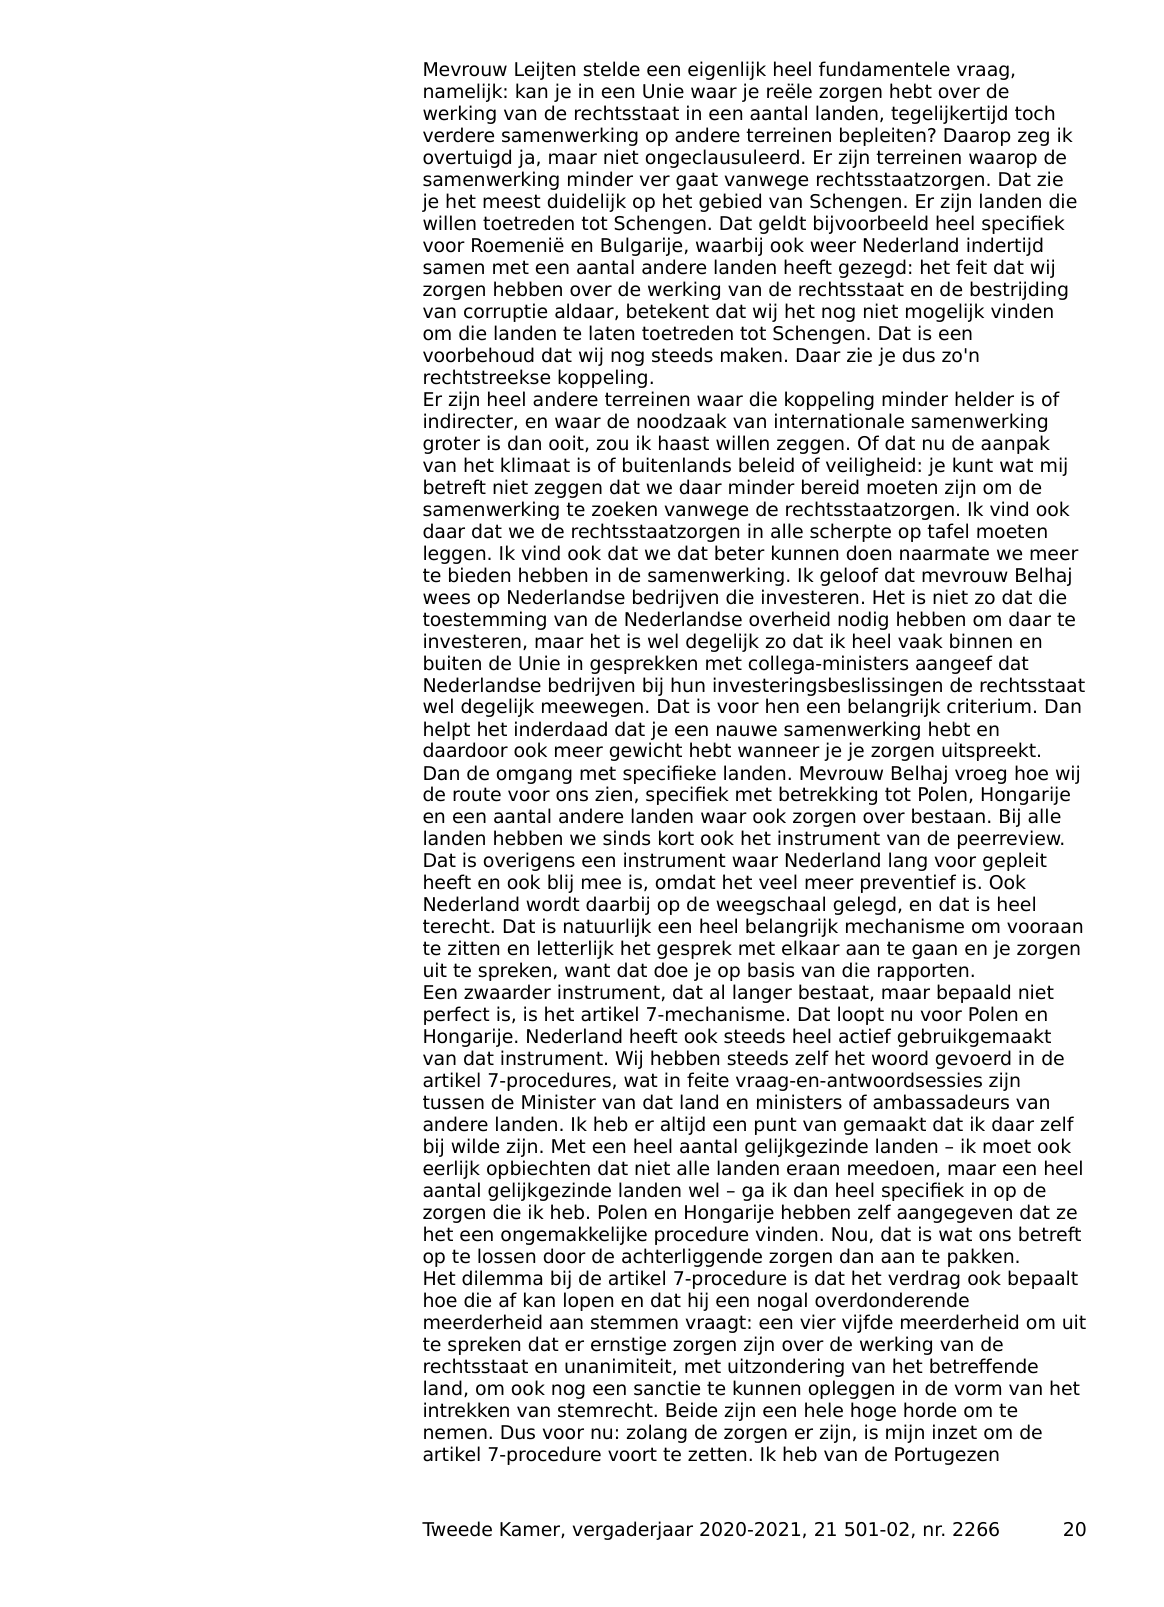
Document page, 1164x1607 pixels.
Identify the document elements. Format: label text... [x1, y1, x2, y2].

text Het dilemma bij de artikel 7-procedure is dat het verdrag ook bepaalt hoe die af kan lopen en dat hij een nogal overdonderende meerderheid aan stemmen vraagt: een vier vijfde meerderheid om uit te spreken dat er ernstige zorgen zijn over de werking van de rechtsstaat en unanimiteit, met uitzondering van het betreffende land, om ook nog een sanctie te kunnen opleggen in de vorm van het intrekken van stemrecht. Beide zijn een hele hoge horde om te nemen. Dus voor nu: zolang de zorgen er zijn, is mijn inzet om de artikel 7-procedure voort te zetten. Ik heb van de Portugezen [422, 1268, 1087, 1466]
text Er zijn heel andere terreinen waar die koppeling minder helder is of indirecter, en waar de noodzaak van internationale samenwerking groter is dan ooit, zou ik haast willen zeggen. Of dat nu de aanpak van het klimaat is of buitenlands beleid of veiligheid: je kunt wat mij betreft niet zeggen dat we daar minder bereid moeten zijn om de samenwerking te zoeken vanwege de rechtsstaatzorgen. Ik vind ook daar dat we de rechtsstaatzorgen in alle scherpte op tafel moeten leggen. Ik vind ook dat we dat beter kunnen doen naarmate we meer te bieden hebben in de samenwerking. Ik geloof dat mevrouw Belhaj wees op Nederlandse bedrijven die investeren. Het is niet zo dat die toestemming van de Nederlandse overheid nodig hebben om daar te investeren, maar het is wel degelijk zo dat ik heel vaak binnen en buiten de Unie in gesprekken met collega-ministers aangeef dat Nederlandse bedrijven bij hun investeringsbeslissingen de rechtsstaat wel degelijk meewegen. Dat is voor hen een belangrijk criterium. Dan helpt het inderdaad dat je een nauwe samenwerking hebt en daardoor ook meer gewicht hebt wanneer je je zorgen uitspreekt. [422, 389, 1087, 762]
text Mevrouw Leijten stelde een eigenlijk heel fundamentele vraag, namelijk: kan je in een Unie waar je reële zorgen hebt over de werking van de rechtsstaat in een aantal landen, tegelijkertijd toch verdere samenwerking op andere terreinen bepleiten? Daarop zeg ik overtuigd ja, maar niet ongeclausuleerd. Er zijn terreinen waarop de samenwerking minder ver gaat vanwege rechtsstaatzorgen. Dat zie je het meest duidelijk op het gebied van Schengen. Er zijn landen die willen toetreden tot Schengen. Dat geldt bijvoorbeeld heel specifiek voor Roemenië en Bulgarije, waarbij ook weer Nederland indertijd samen met een aantal andere landen heeft gezegd: het feit dat wij zorgen hebben over de werking van de rechtsstaat en de bestrijding van corruptie aldaar, betekent dat wij het nog niet mogelijk vinden om die landen te laten toetreden tot Schengen. Dat is een voorbehoud dat wij nog steeds maken. Daar zie je dus zo'n rechtstreekse koppeling. [422, 59, 1087, 389]
text Dan de omgang met specifieke landen. Mevrouw Belhaj vroeg hoe wij de route voor ons zien, specifiek met betrekking tot Polen, Hongarije en een aantal andere landen waar ook zorgen over bestaan. Bij alle landen hebben we sinds kort ook het instrument van de peerreview. Dat is overigens een instrument waar Nederland lang voor gepleit heeft en ook blij mee is, omdat het veel meer preventief is. Ook Nederland wordt daarbij op de weegschaal gelegd, en dat is heel terecht. Dat is natuurlijk een heel belangrijk mechanisme om vooraan te zitten en letterlijk het gesprek met elkaar aan te gaan en je zorgen uit te spreken, want dat doe je op basis van die rapporten. [422, 762, 1087, 982]
text Een zwaarder instrument, dat al langer bestaat, maar bepaald niet perfect is, is het artikel 7-mechanisme. Dat loopt nu voor Polen en Hongarije. Nederland heeft ook steeds heel actief gebruikgemaakt van dat instrument. Wij hebben steeds zelf het woord gevoerd in de artikel 7-procedures, wat in feite vraag-en-antwoordsessies zijn tussen de Minister van dat land en ministers of ambassadeurs van andere landen. Ik heb er altijd een punt van gemaakt dat ik daar zelf bij wilde zijn. Met een heel aantal gelijkgezinde landen – ik moet ook eerlijk opbiechten dat niet alle landen eraan meedoen, maar een heel aantal gelijkgezinde landen wel – ga ik dan heel specifiek in op de zorgen die ik heb. Polen en Hongarije hebben zelf aangegeven dat ze het een ongemakkelijke procedure vinden. Nou, dat is wat ons betreft op te lossen door de achterliggende zorgen dan aan te pakken. [422, 982, 1087, 1268]
